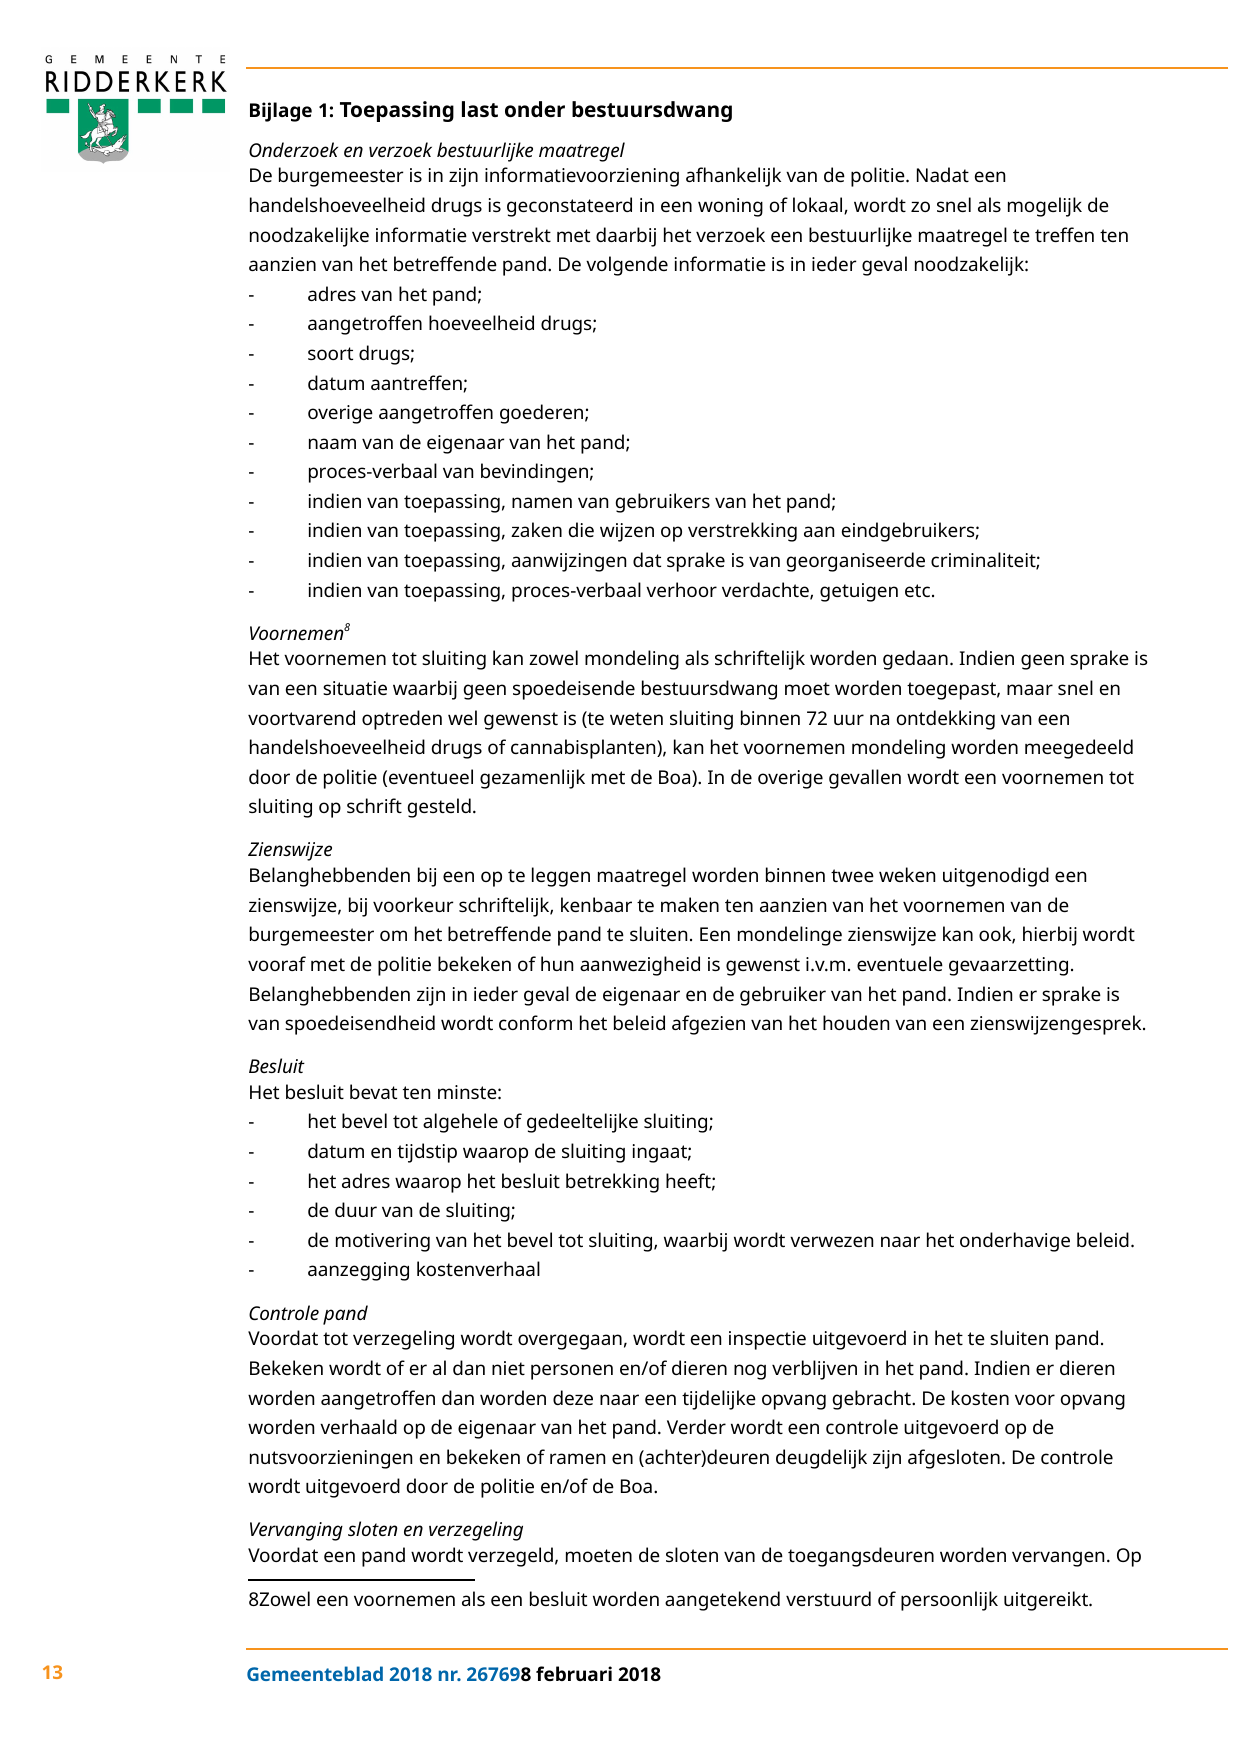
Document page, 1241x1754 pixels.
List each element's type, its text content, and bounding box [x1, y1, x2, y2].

text Bijlage 1: Toepassing last onder bestuursdwang [248, 95, 1152, 123]
list naam van de eigenaar van het pand; [248, 429, 1152, 454]
list adres van het pand; [248, 281, 1152, 307]
text Controle pand [248, 1300, 1152, 1326]
list indien van toepassing, aanwijzingen dat sprake is van georganiseerde criminaliteit; [248, 547, 1152, 573]
list het adres waarop het besluit betrekking heeft; [248, 1168, 1152, 1194]
text Besluit [248, 1053, 1152, 1079]
list overige aangetroffen goederen; [248, 399, 1152, 425]
text Het besluit bevat ten minste: [248, 1079, 1152, 1105]
list proces-verbaal van bevindingen; [248, 458, 1152, 484]
text Voordat tot verzegeling wordt overgegaan, wordt een inspectie uitgevoerd in het te sluiten pand. Bekeken wordt of er al dan niet personen en/of dieren nog verblijven in het pand. Indien er dieren worden aangetroffen dan worden deze naar een tijdelijke opvang gebracht. De kosten voor opvang worden verhaald op de eigenaar van het pand. Verder wordt een controle uitgevoerd op de nutsvoorzieningen en bekeken of ramen en (achter)deuren deugdelijk zijn afgesloten. De controle wordt uitgevoerd door de politie en/of de Boa. [248, 1326, 1152, 1499]
list aangetroffen hoeveelheid drugs; [248, 311, 1152, 336]
text Voordat een pand wordt verzegeld, moeten de sloten van de toegangsdeuren worden vervangen. Op [248, 1542, 1152, 1568]
list soort drugs; [248, 340, 1152, 366]
list indien van toepassing, proces-verbaal verhoor verdachte, getuigen etc. [248, 577, 1152, 602]
list indien van toepassing, namen van gebruikers van het pand; [248, 488, 1152, 514]
list het bevel tot algehele of gedeeltelijke sluiting; [248, 1109, 1152, 1134]
list datum en tijdstip waarop de sluiting ingaat; [248, 1138, 1152, 1164]
text Zienswijze [248, 837, 1152, 862]
text Zowel een voornemen als een besluit worden aangetekend verstuurd of persoonlijk uitgereikt. [248, 1586, 1152, 1612]
text De burgemeester is in zijn informatievoorziening afhankelijk van de politie. Nadat een handelshoeveelheid drugs is geconstateerd in een woning of lokaal, wordt zo snel als mogelijk de noodzakelijke informatie verstrekt met daarbij het verzoek een bestuurlijke maatregel te treffen ten aanzien van het betreffende pand. De volgende informatie is in ieder geval noodzakelijk: [248, 163, 1152, 277]
list indien van toepassing, zaken die wijzen op verstrekking aan eindgebruikers; [248, 518, 1152, 543]
text Voornemen [248, 620, 1152, 646]
list aanzegging kostenverhaal [248, 1257, 1152, 1282]
text Onderzoek en verzoek bestuurlijke maatregel [248, 137, 1152, 163]
text Het voornemen tot sluiting kan zowel mondeling als schriftelijk worden gedaan. Indien geen sprake is van een situatie waarbij geen spoedeisende bestuursdwang moet worden toegepast, maar snel en voortvarend optreden wel gewenst is (te weten sluiting binnen 72 uur na ontdekking van een handelshoeveelheid drugs of cannabisplanten), kan het voornemen mondeling worden meegedeeld door de politie (eventueel gezamenlijk met de Boa). In de overige gevallen wordt een voornemen tot sluiting op schrift gesteld. [248, 646, 1152, 819]
picture [41, 47, 231, 172]
list datum aantreffen; [248, 370, 1152, 395]
list de duur van de sluiting; [248, 1197, 1152, 1223]
text Vervanging sloten en verzegeling [248, 1517, 1152, 1542]
list de motivering van het bevel tot sluiting, waarbij wordt verwezen naar het onderhavige beleid. [248, 1227, 1152, 1253]
text Belanghebbenden bij een op te leggen maatregel worden binnen twee weken uitgenodigd een zienswijze, bij voorkeur schriftelijk, kenbaar te maken ten aanzien van het voornemen van de burgemeester om het betreffende pand te sluiten. Een mondelinge zienswijze kan ook, hierbij wordt vooraf met de politie bekeken of hun aanwezigheid is gewenst i.v.m. eventuele gevaarzetting. Belanghebbenden zijn in ieder geval de eigenaar en de gebruiker van het pand. Indien er sprake is van spoedeisendheid wordt conform het beleid afgezien van het houden van een zienswijzengesprek. [248, 862, 1152, 1036]
